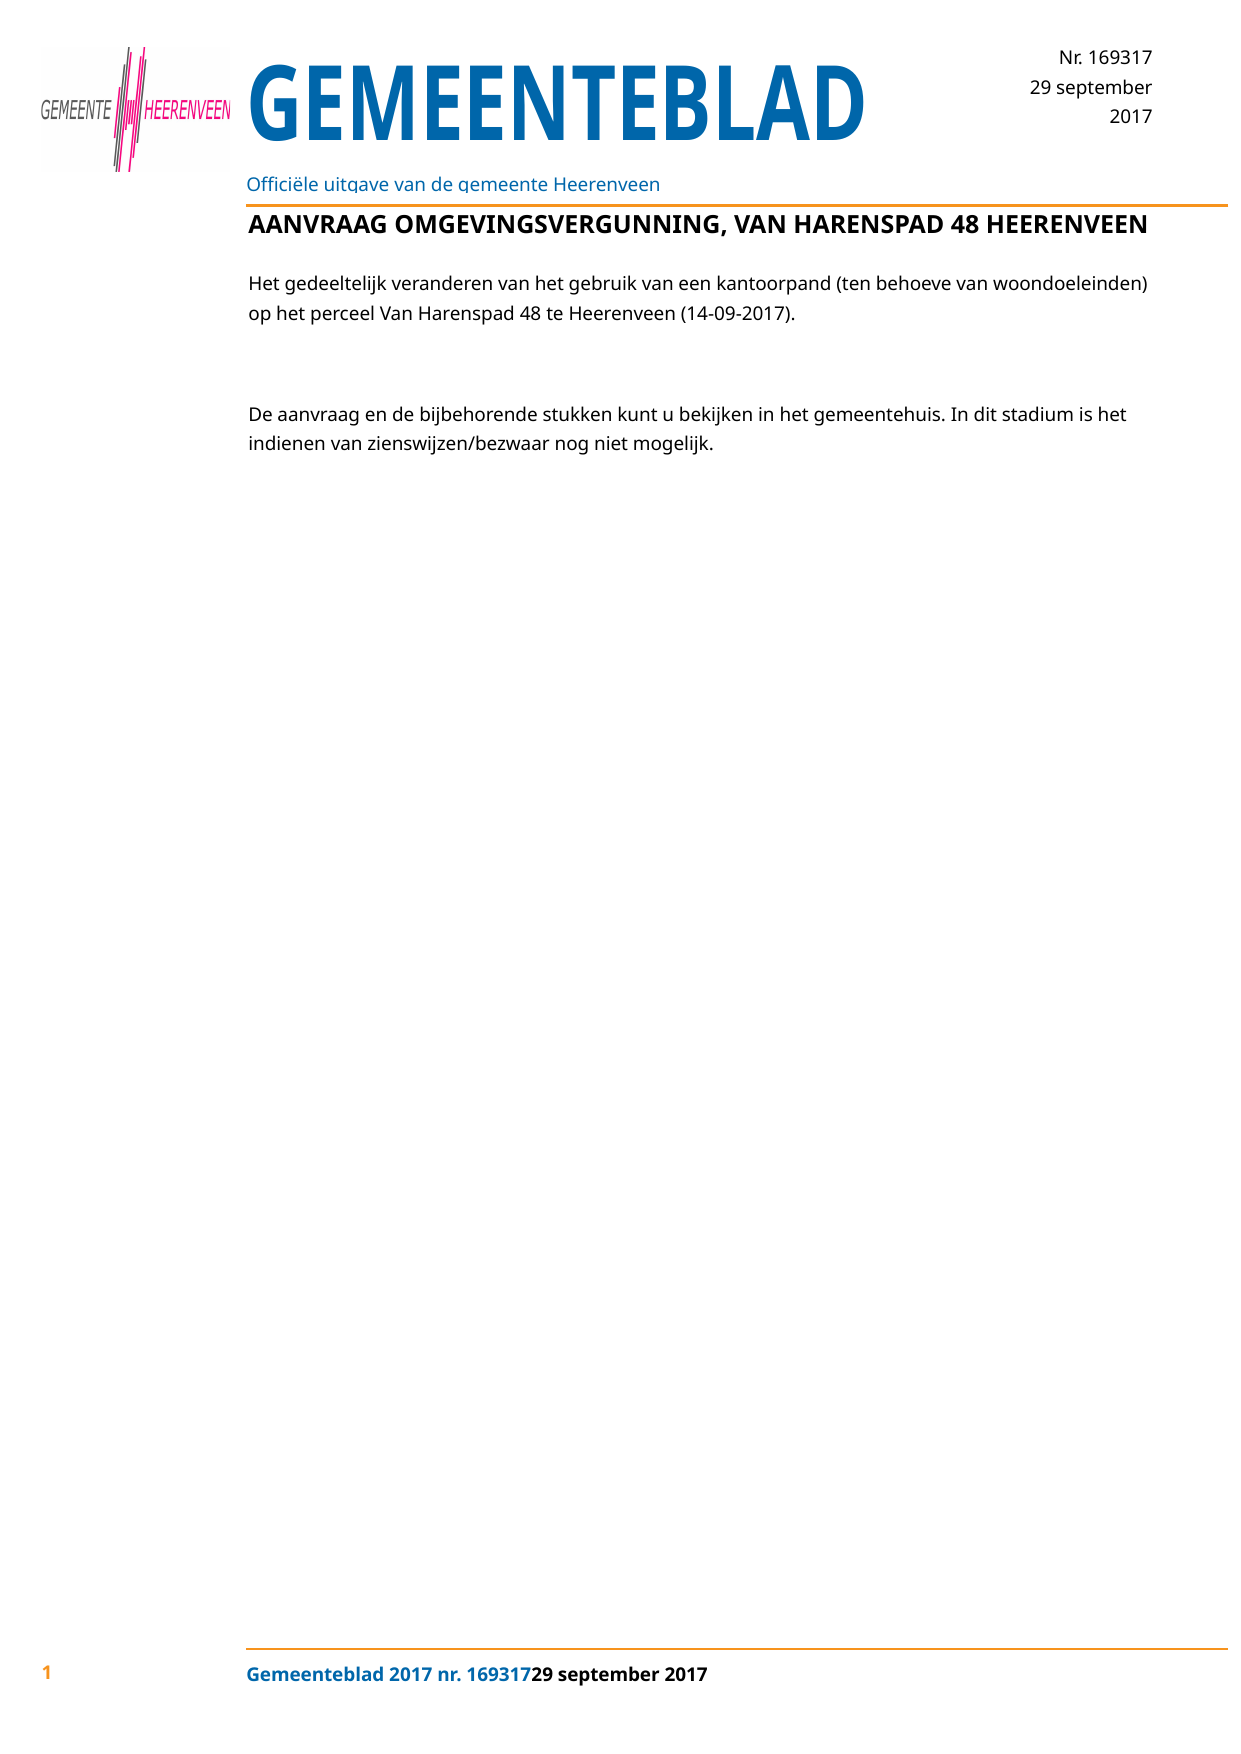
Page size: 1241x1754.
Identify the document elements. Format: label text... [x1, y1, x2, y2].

text De aanvraag en de bijbehorende stukken kunt u bekijken in het gemeentehuis. In dit stadium is het indienen van zienswijzen/bezwaar nog niet mogelijk. [248, 401, 1152, 456]
picture [41, 47, 231, 172]
text AANVRAAG OMGEVINGSVERGUNNING, VAN HARENSPAD 48 HEERENVEEN [248, 207, 1152, 241]
text Het gedeeltelijk veranderen van het gebruik van een kantoorpand (ten behoeve van woondoeleinden) op het perceel Van Harenspad 48 te Heerenveen (14-09-2017). [248, 270, 1152, 326]
